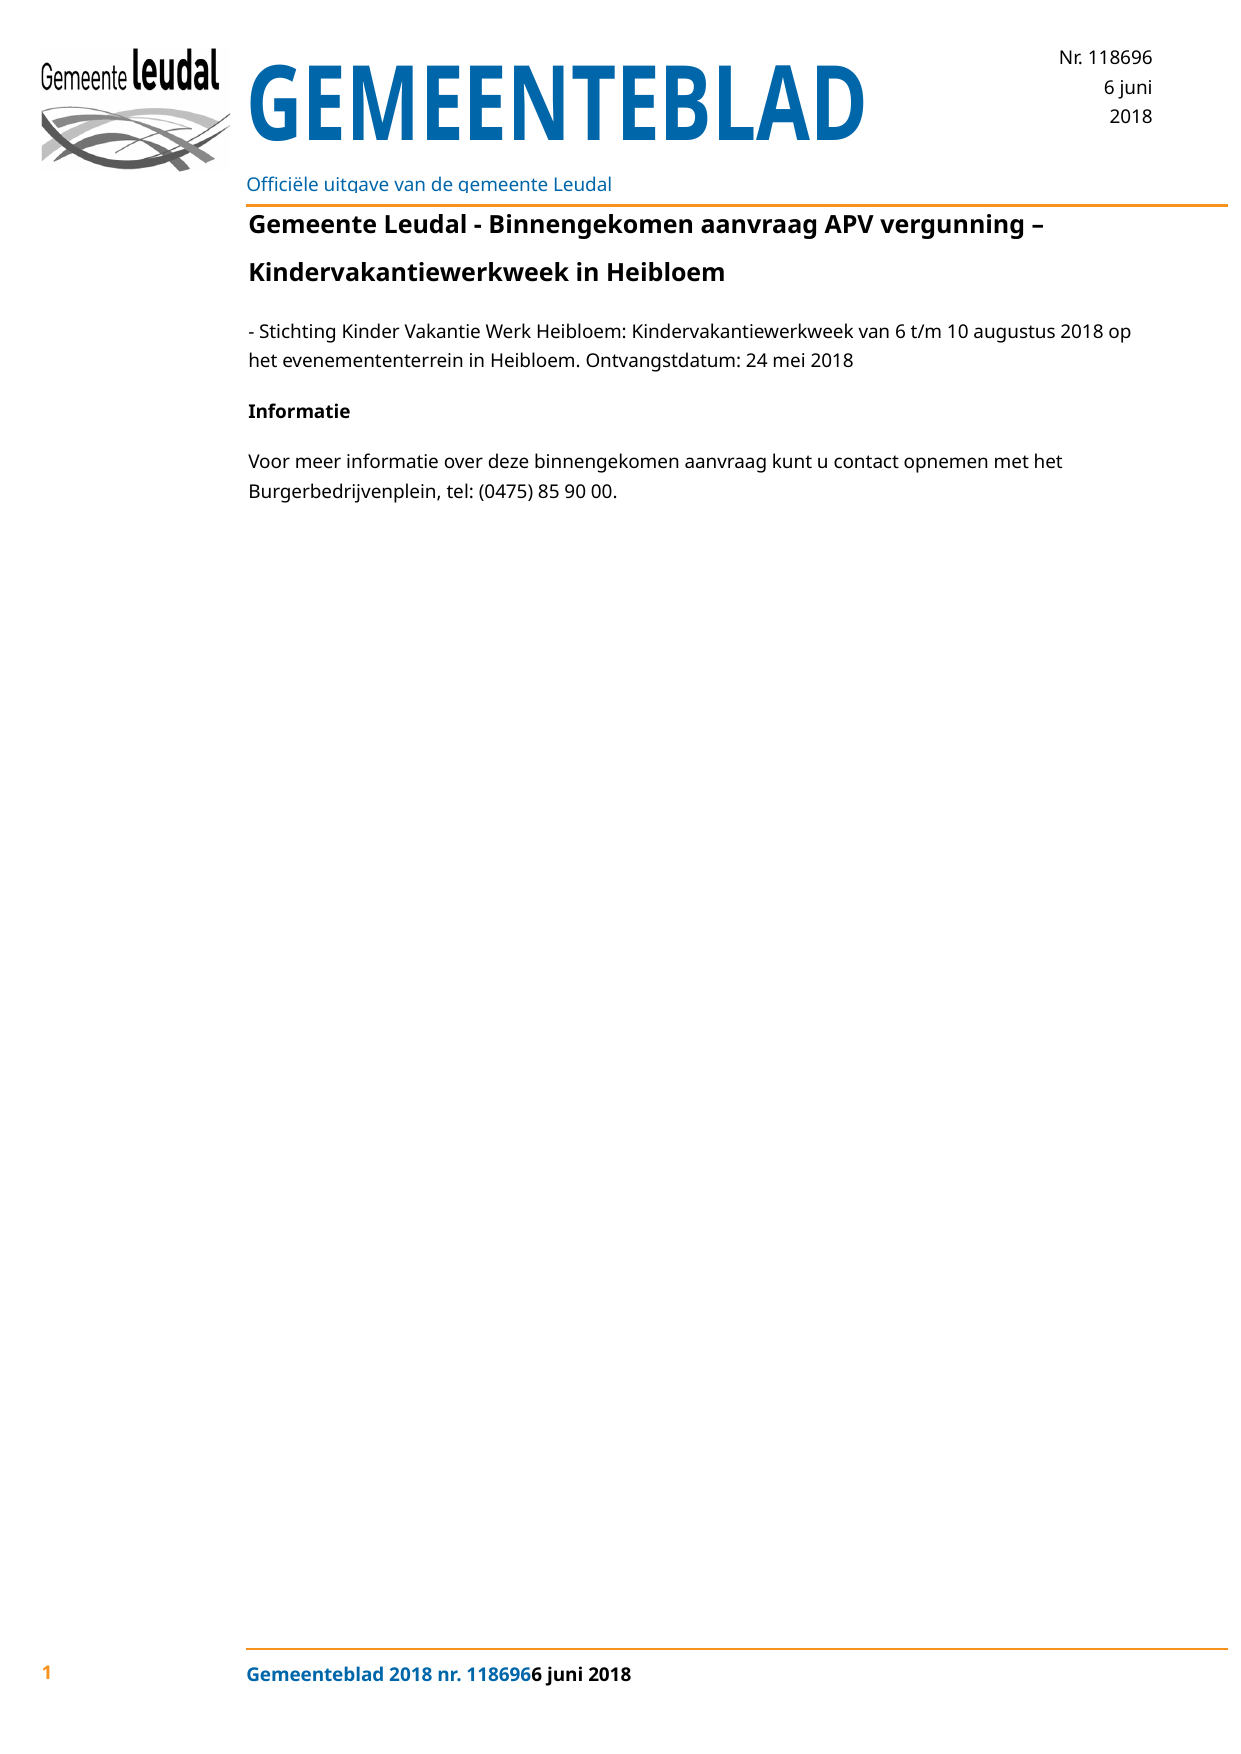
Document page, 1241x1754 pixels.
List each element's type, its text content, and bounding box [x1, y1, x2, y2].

text Voor meer informatie over deze binnengekomen aanvraag kunt u contact opnemen met het Burgerbedrijvenplein, tel: (0475) 85 90 00. [248, 448, 1152, 504]
text Informatie [248, 398, 1152, 424]
text - Stichting Kinder Vakantie Werk Heibloem: Kindervakantiewerkweek van 6 t/m 10 augustus 2018 op het evenemententerrein in Heibloem. Ontvangstdatum: 24 mei 2018 [248, 318, 1152, 373]
picture [41, 47, 231, 172]
text Gemeente Leudal - Binnengekomen aanvraag APV vergunning – Kindervakantiewerkweek in Heibloem [248, 207, 1152, 288]
